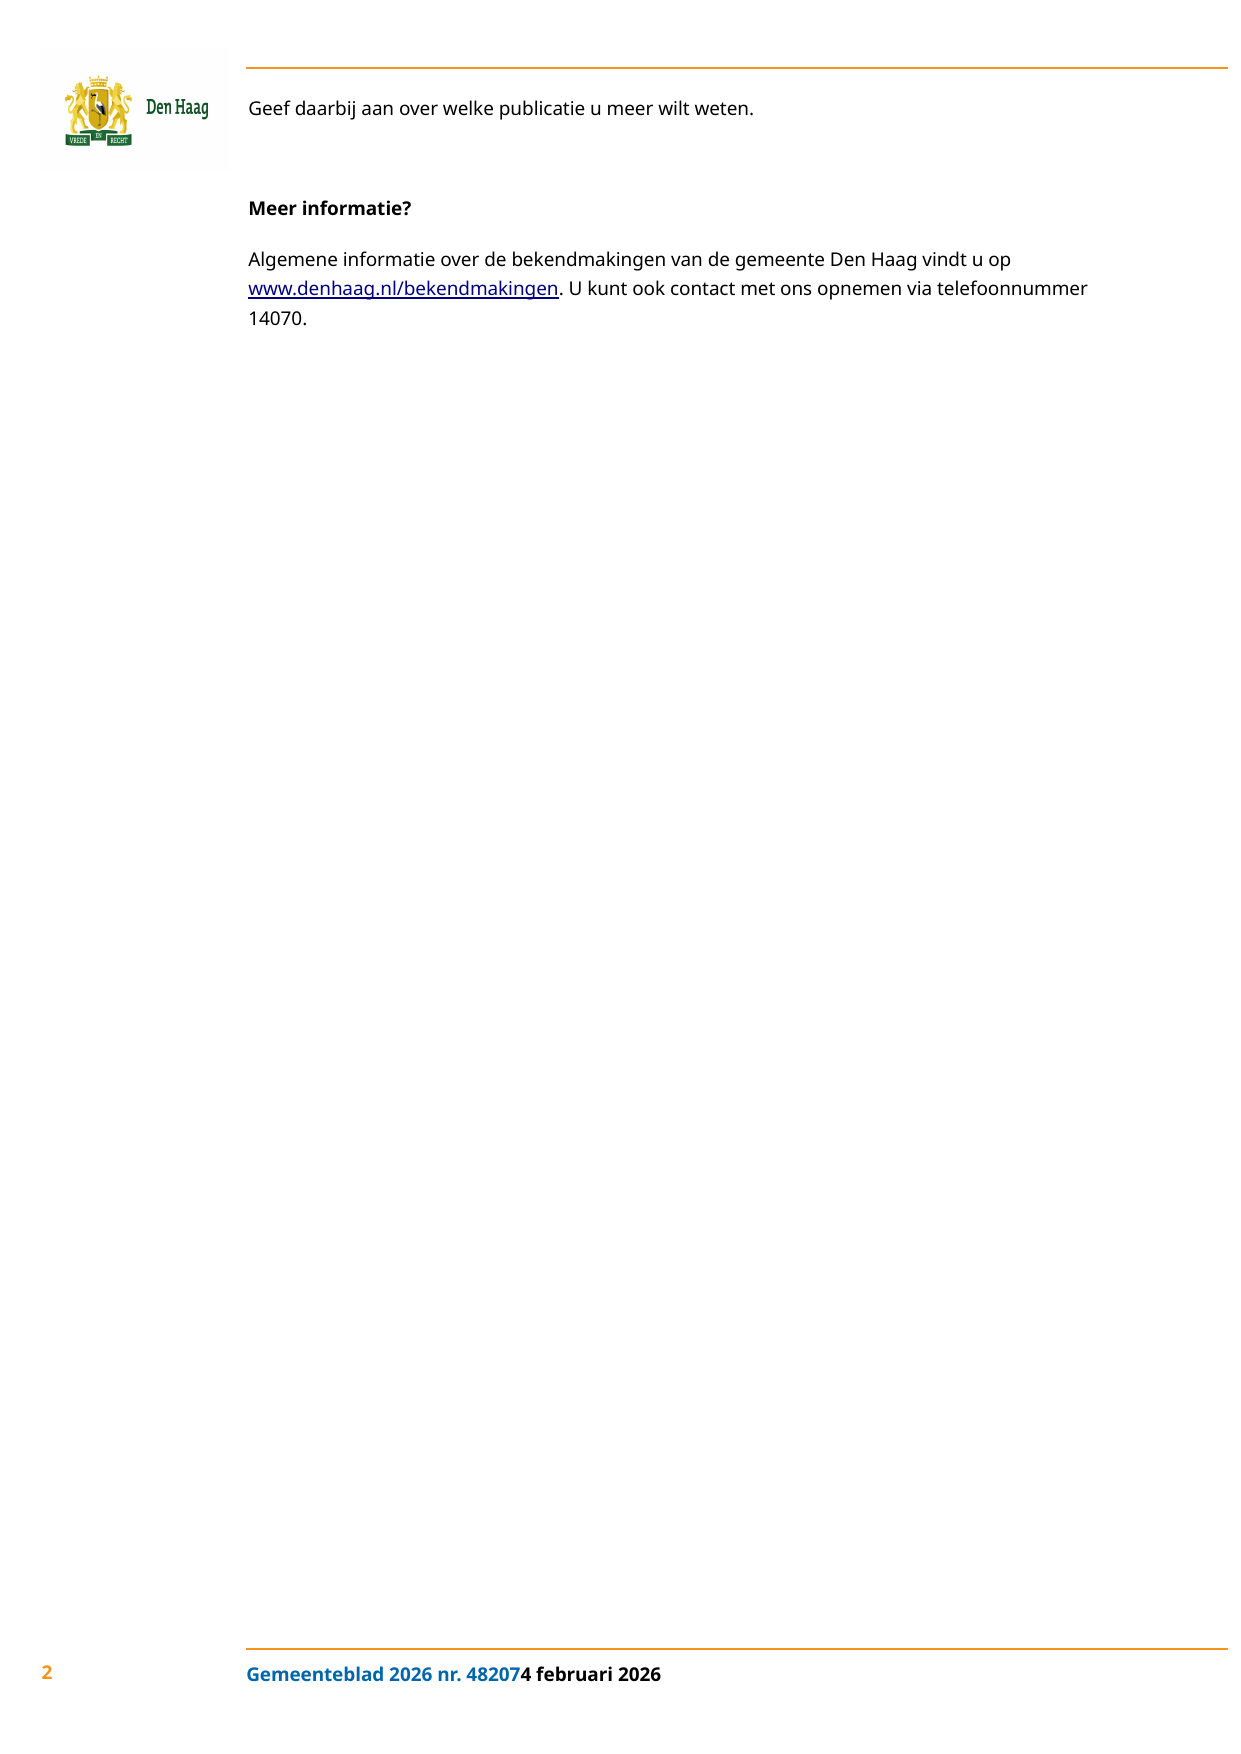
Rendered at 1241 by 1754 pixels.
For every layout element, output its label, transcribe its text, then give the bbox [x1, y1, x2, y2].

text Algemene informatie over de bekendmakingen van de gemeente Den Haag vindt u op www.denhaag.nl/bekendmakingen. U kunt ook contact met ons opnemen via telefoonnummer 14070. [248, 246, 1152, 331]
picture [41, 47, 231, 172]
text Geef daarbij aan over welke publicatie u meer wilt weten. [248, 95, 1152, 121]
text Meer informatie? [248, 196, 1152, 221]
